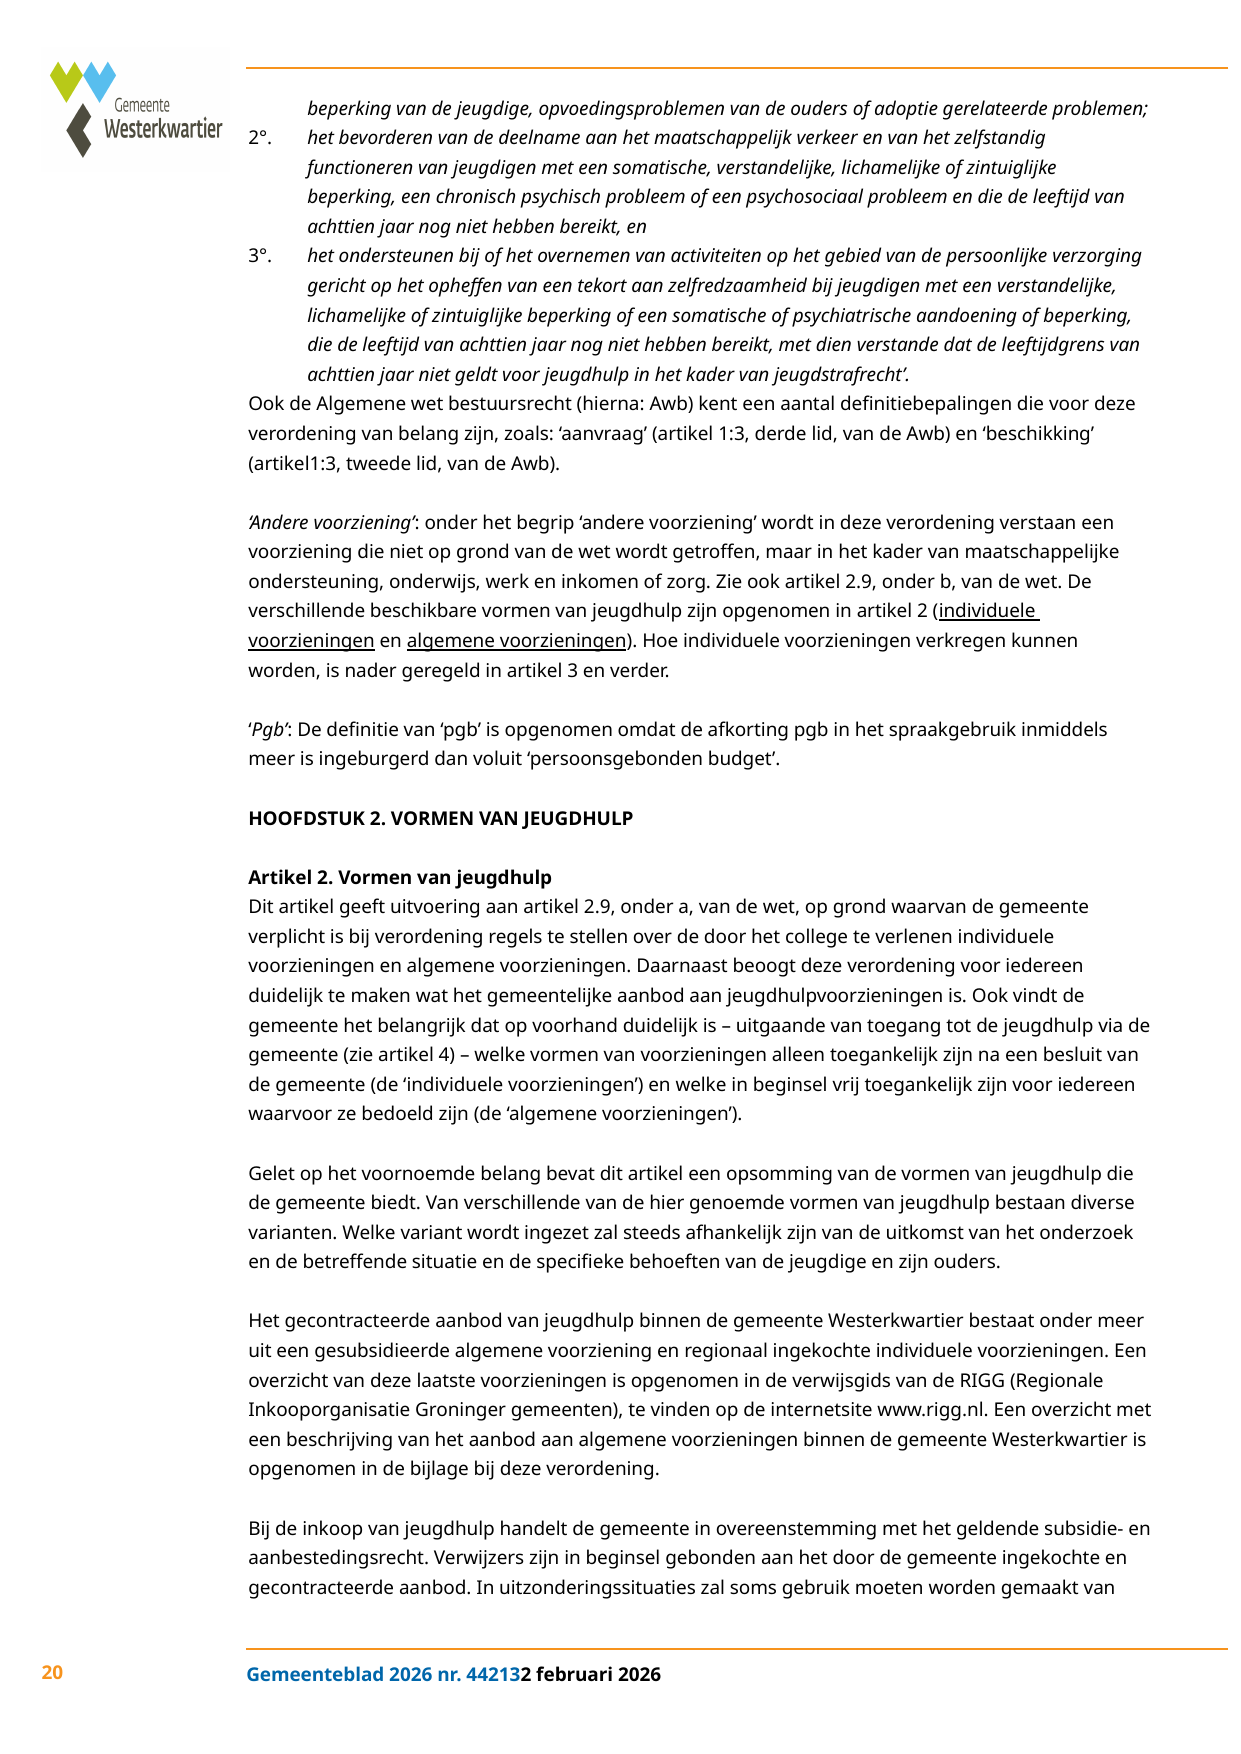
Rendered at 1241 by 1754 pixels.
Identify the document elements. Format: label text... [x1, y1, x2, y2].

picture [41, 47, 231, 172]
text HOOFDSTUK 2. VORMEN VAN JEUGDHULP [248, 805, 1152, 831]
text Het gecontracteerde aanbod van jeugdhulp binnen de gemeente Westerkwartier bestaat onder meer uit een gesubsidieerde algemene voorziening en regionaal ingekochte individuele voorzieningen. Een overzicht van deze laatste voorzieningen is opgenomen in de verwijsgids van de RIGG (Regionale Inkooporganisatie Groninger gemeenten), te vinden op de internetsite www.rigg.nl. Een overzicht met een beschrijving van het aanbod aan algemene voorzieningen binnen de gemeente Westerkwartier is opgenomen in de bijlage bij deze verordening. [248, 1308, 1152, 1481]
text Ook de Algemene wet bestuursrecht (hierna: Awb) kent een aantal definitiebepalingen die voor deze verordening van belang zijn, zoals: ‘aanvraag’ (artikel 1:3, derde lid, van de Awb) en ‘beschikking’ (artikel1:3, tweede lid, van de Awb). [248, 391, 1152, 476]
text Bij de inkoop van jeugdhulp handelt de gemeente in overeenstemming met het geldende subsidie- en aanbestedingsrecht. Verwijzers zijn in beginsel gebonden aan het door de gemeente ingekochte en gecontracteerde aanbod. In uitzonderingssituaties zal soms gebruik moeten worden gemaakt van [248, 1515, 1152, 1600]
text ‘Andere voorziening’: onder het begrip ‘andere voorziening’ wordt in deze verordening verstaan een voorziening die niet op grond van de wet wordt getroffen, maar in het kader van maatschappelijke ondersteuning, onderwijs, werk en inkomen of zorg. Zie ook artikel 2.9, onder b, van de wet. De verschillende beschikbare vormen van jeugdhulp zijn opgenomen in artikel 2 (individuele voorzieningen en algemene voorzieningen). Hoe individuele voorzieningen verkregen kunnen worden, is nader geregeld in artikel 3 en verder. [248, 509, 1152, 683]
text ‘Pgb’: De definitie van ‘pgb’ is opgenomen omdat de afkorting pgb in het spraakgebruik inmiddels meer is ingeburgerd dan voluit ‘persoonsgebonden budget’. [248, 716, 1152, 771]
text Gelet op het voornoemde belang bevat dit artikel een opsomming van de vormen van jeugdhulp die de gemeente biedt. Van verschillende van de hier genoemde vormen van jeugdhulp bestaan diverse varianten. Welke variant wordt ingezet zal steeds afhankelijk zijn van de uitkomst van het onderzoek en de betreffende situatie en de specifieke behoeften van de jeugdige en zijn ouders. [248, 1160, 1152, 1274]
list het ondersteunen bij of het overnemen van activiteiten op het gebied van de persoonlijke verzorging gericht op het opheffen van een tekort aan zelfredzaamheid bij jeugdigen met een verstandelijke, lichamelijke of zintuiglijke beperking of een somatische of psychiatrische aandoening of beperking, die de leeftijd van achttien jaar nog niet hebben bereikt, met dien verstande dat de leeftijdgrens van achttien jaar niet geldt voor jeugdhulp in het kader van jeugdstrafrecht’. [248, 243, 1152, 387]
list het bevorderen van de deelname aan het maatschappelijk verkeer en van het zelfstandig functioneren van jeugdigen met een somatische, verstandelijke, lichamelijke of zintuiglijke beperking, een chronisch psychisch probleem of een psychosociaal probleem en die de leeftijd van achttien jaar nog niet hebben bereikt, en [248, 124, 1152, 239]
list beperking van de jeugdige, opvoedingsproblemen van de ouders of adoptie gerelateerde problemen; [248, 95, 1152, 121]
text Dit artikel geeft uitvoering aan artikel 2.9, onder a, van de wet, op grond waarvan de gemeente verplicht is bij verordening regels te stellen over de door het college te verlenen individuele voorzieningen en algemene voorzieningen. Daarnaast beoogt deze verordening voor iedereen duidelijk te maken wat het gemeentelijke aanbod aan jeugdhulpvoorzieningen is. Ook vindt de gemeente het belangrijk dat op voorhand duidelijk is – uitgaande van toegang tot de jeugdhulp via de gemeente (zie artikel 4) – welke vormen van voorzieningen alleen toegankelijk zijn na een besluit van de gemeente (de ‘individuele voorzieningen’) en welke in beginsel vrij toegankelijk zijn voor iedereen waarvoor ze bedoeld zijn (de ‘algemene voorzieningen’). [248, 893, 1152, 1126]
text Artikel 2. Vormen van jeugdhulp [248, 864, 1152, 890]
